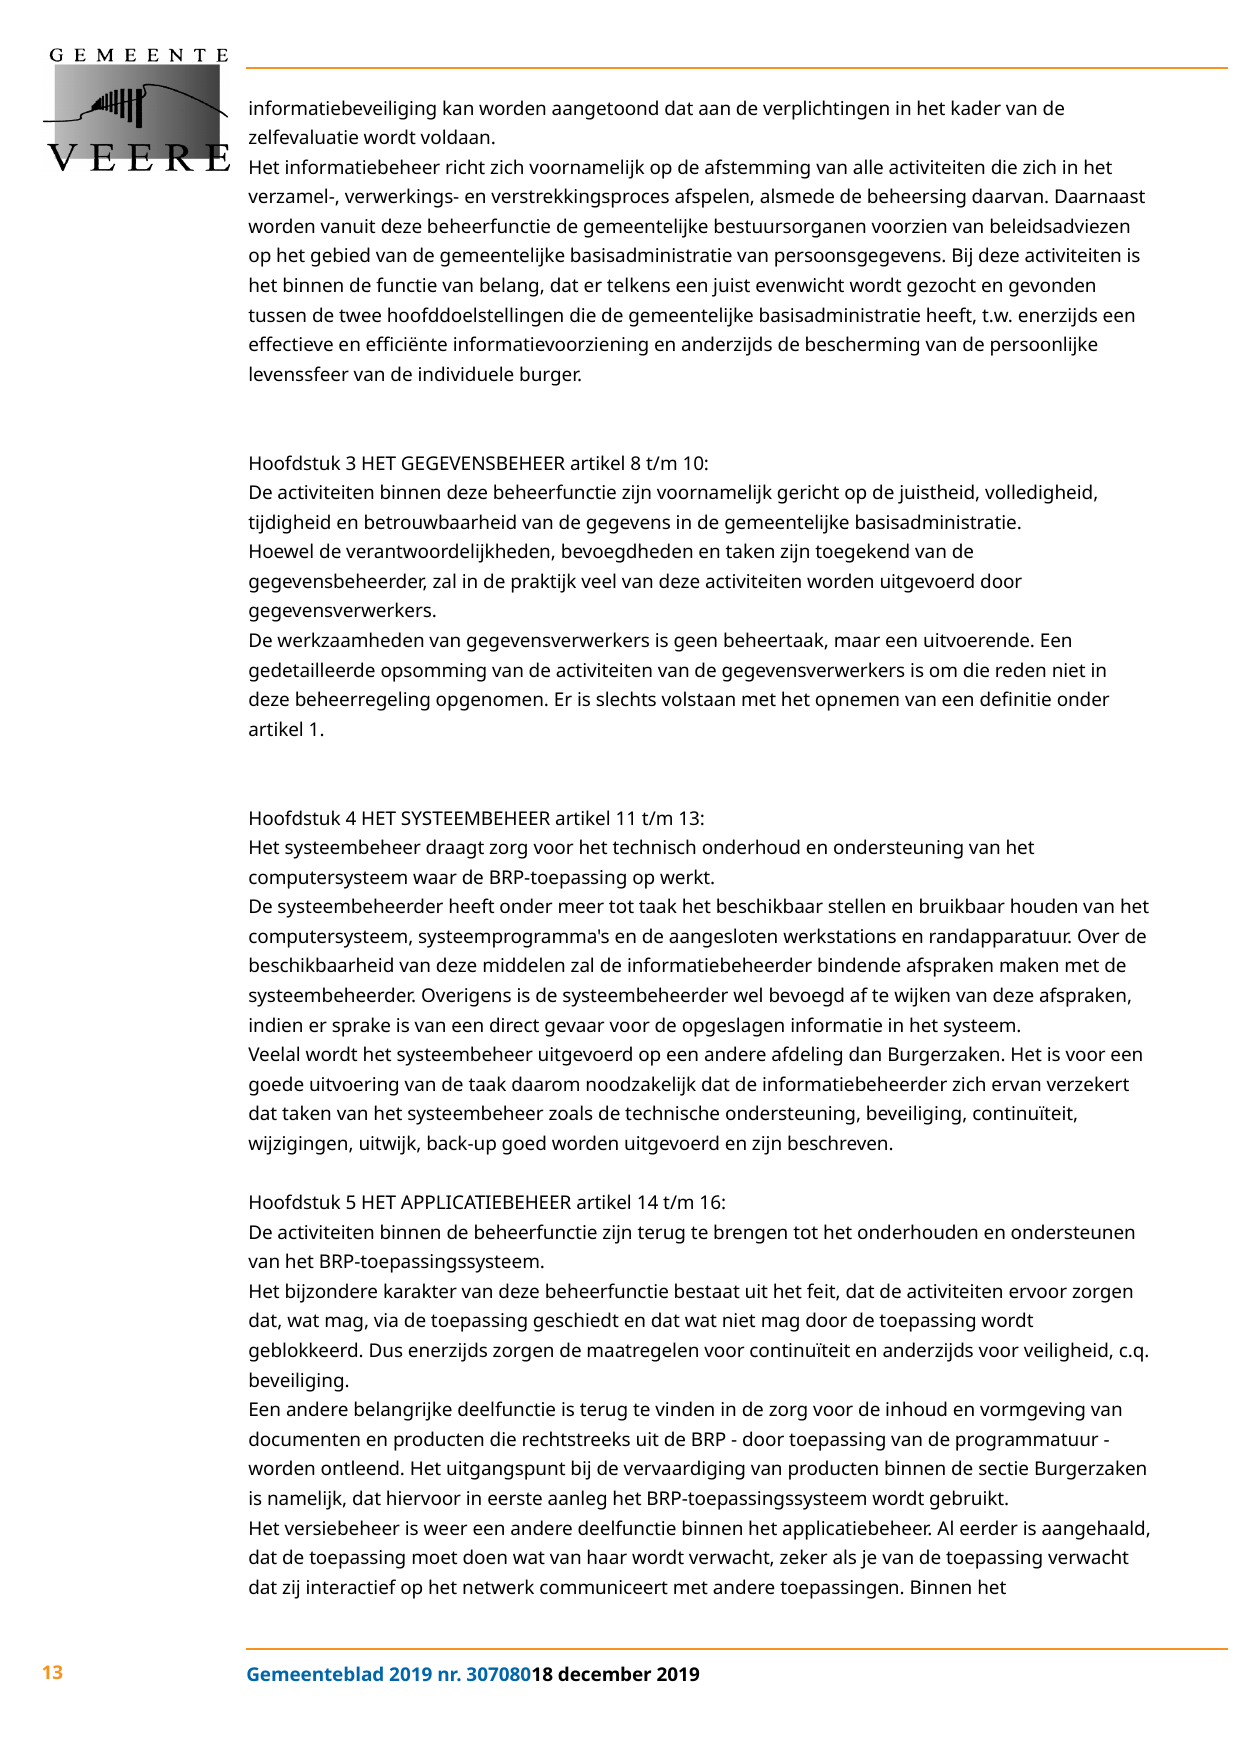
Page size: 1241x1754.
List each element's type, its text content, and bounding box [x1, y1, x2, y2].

text Hoofdstuk 5 HET APPLICATIEBEHEER artikel 14 t/m 16: [248, 1189, 1152, 1215]
text Het bijzondere karakter van deze beheerfunctie bestaat uit het feit, dat de activiteiten ervoor zorgen dat, wat mag, via de toepassing geschiedt en dat wat niet mag door de toepassing wordt geblokkeerd. Dus enerzijds zorgen de maatregelen voor continuïteit en anderzijds voor veiligheid, c.q. beveiliging. [248, 1278, 1152, 1393]
text De systeembeheerder heeft onder meer tot taak het beschikbaar stellen en bruikbaar houden van het computersysteem, systeemprogramma's en de aangesloten werkstations en randapparatuur. Over de beschikbaarheid van deze middelen zal de informatiebeheerder bindende afspraken maken met de systeembeheerder. Overigens is de systeembeheerder wel bevoegd af te wijken van deze afspraken, indien er sprake is van een direct gevaar voor de opgeslagen informatie in het systeem. [248, 893, 1152, 1038]
text Het versiebeheer is weer een andere deelfunctie binnen het applicatiebeheer. Al eerder is aangehaald, dat de toepassing moet doen wat van haar wordt verwacht, zeker als je van de toepassing verwacht dat zij interactief op het netwerk communiceert met andere toepassingen. Binnen het [248, 1515, 1152, 1600]
text Hoofdstuk 4 HET SYSTEEMBEHEER artikel 11 t/m 13: [248, 805, 1152, 831]
text Het informatiebeheer richt zich voornamelijk op de afstemming van alle activiteiten die zich in het verzamel-, verwerkings- en verstrekkingsproces afspelen, alsmede de beheersing daarvan. Daarnaast worden vanuit deze beheerfunctie de gemeentelijke bestuursorganen voorzien van beleidsadviezen op het gebied van de gemeentelijke basisadministratie van persoonsgegevens. Bij deze activiteiten is het binnen de functie van belang, dat er telkens een juist evenwicht wordt gezocht en gevonden tussen de twee hoofddoelstellingen die de gemeentelijke basisadministratie heeft, t.w. enerzijds een effectieve en efficiënte informatievoorziening en anderzijds de bescherming van de persoonlijke levenssfeer van de individuele burger. [248, 154, 1152, 387]
text Veelal wordt het systeembeheer uitgevoerd op een andere afdeling dan Burgerzaken. Het is voor een goede uitvoering van de taak daarom noodzakelijk dat de informatiebeheerder zich ervan verzekert dat taken van het systeembeheer zoals de technische ondersteuning, beveiliging, continuïteit, wijzigingen, uitwijk, back-up goed worden uitgevoerd en zijn beschreven. [248, 1041, 1152, 1156]
text Het systeembeheer draagt zorg voor het technisch onderhoud en ondersteuning van het computersysteem waar de BRP-toepassing op werkt. [248, 834, 1152, 890]
text De werkzaamheden van gegevensverwerkers is geen beheertaak, maar een uitvoerende. Een gedetailleerde opsomming van de activiteiten van de gegevensverwerkers is om die reden niet in deze beheerregeling opgenomen. Er is slechts volstaan met het opnemen van een definitie onder artikel 1. [248, 627, 1152, 742]
text informatiebeveiliging kan worden aangetoond dat aan de verplichtingen in het kader van de zelfevaluatie wordt voldaan. [248, 95, 1152, 150]
picture [41, 47, 231, 172]
text De activiteiten binnen deze beheerfunctie zijn voornamelijk gericht op de juistheid, volledigheid, tijdigheid en betrouwbaarheid van de gegevens in de gemeentelijke basisadministratie. [248, 479, 1152, 535]
text De activiteiten binnen de beheerfunctie zijn terug te brengen tot het onderhouden en ondersteunen van het BRP-toepassingssysteem. [248, 1219, 1152, 1274]
text Hoofdstuk 3 HET GEGEVENSBEHEER artikel 8 t/m 10: [248, 450, 1152, 476]
text Hoewel de verantwoordelijkheden, bevoegdheden en taken zijn toegekend van de gegevensbeheerder, zal in de praktijk veel van deze activiteiten worden uitgevoerd door gegevensverwerkers. [248, 538, 1152, 623]
text Een andere belangrijke deelfunctie is terug te vinden in de zorg voor de inhoud en vormgeving van documenten en producten die rechtstreeks uit de BRP - door toepassing van de programmatuur - worden ontleend. Het uitgangspunt bij de vervaardiging van producten binnen de sectie Burgerzaken is namelijk, dat hiervoor in eerste aanleg het BRP-toepassingssysteem wordt gebruikt. [248, 1396, 1152, 1511]
